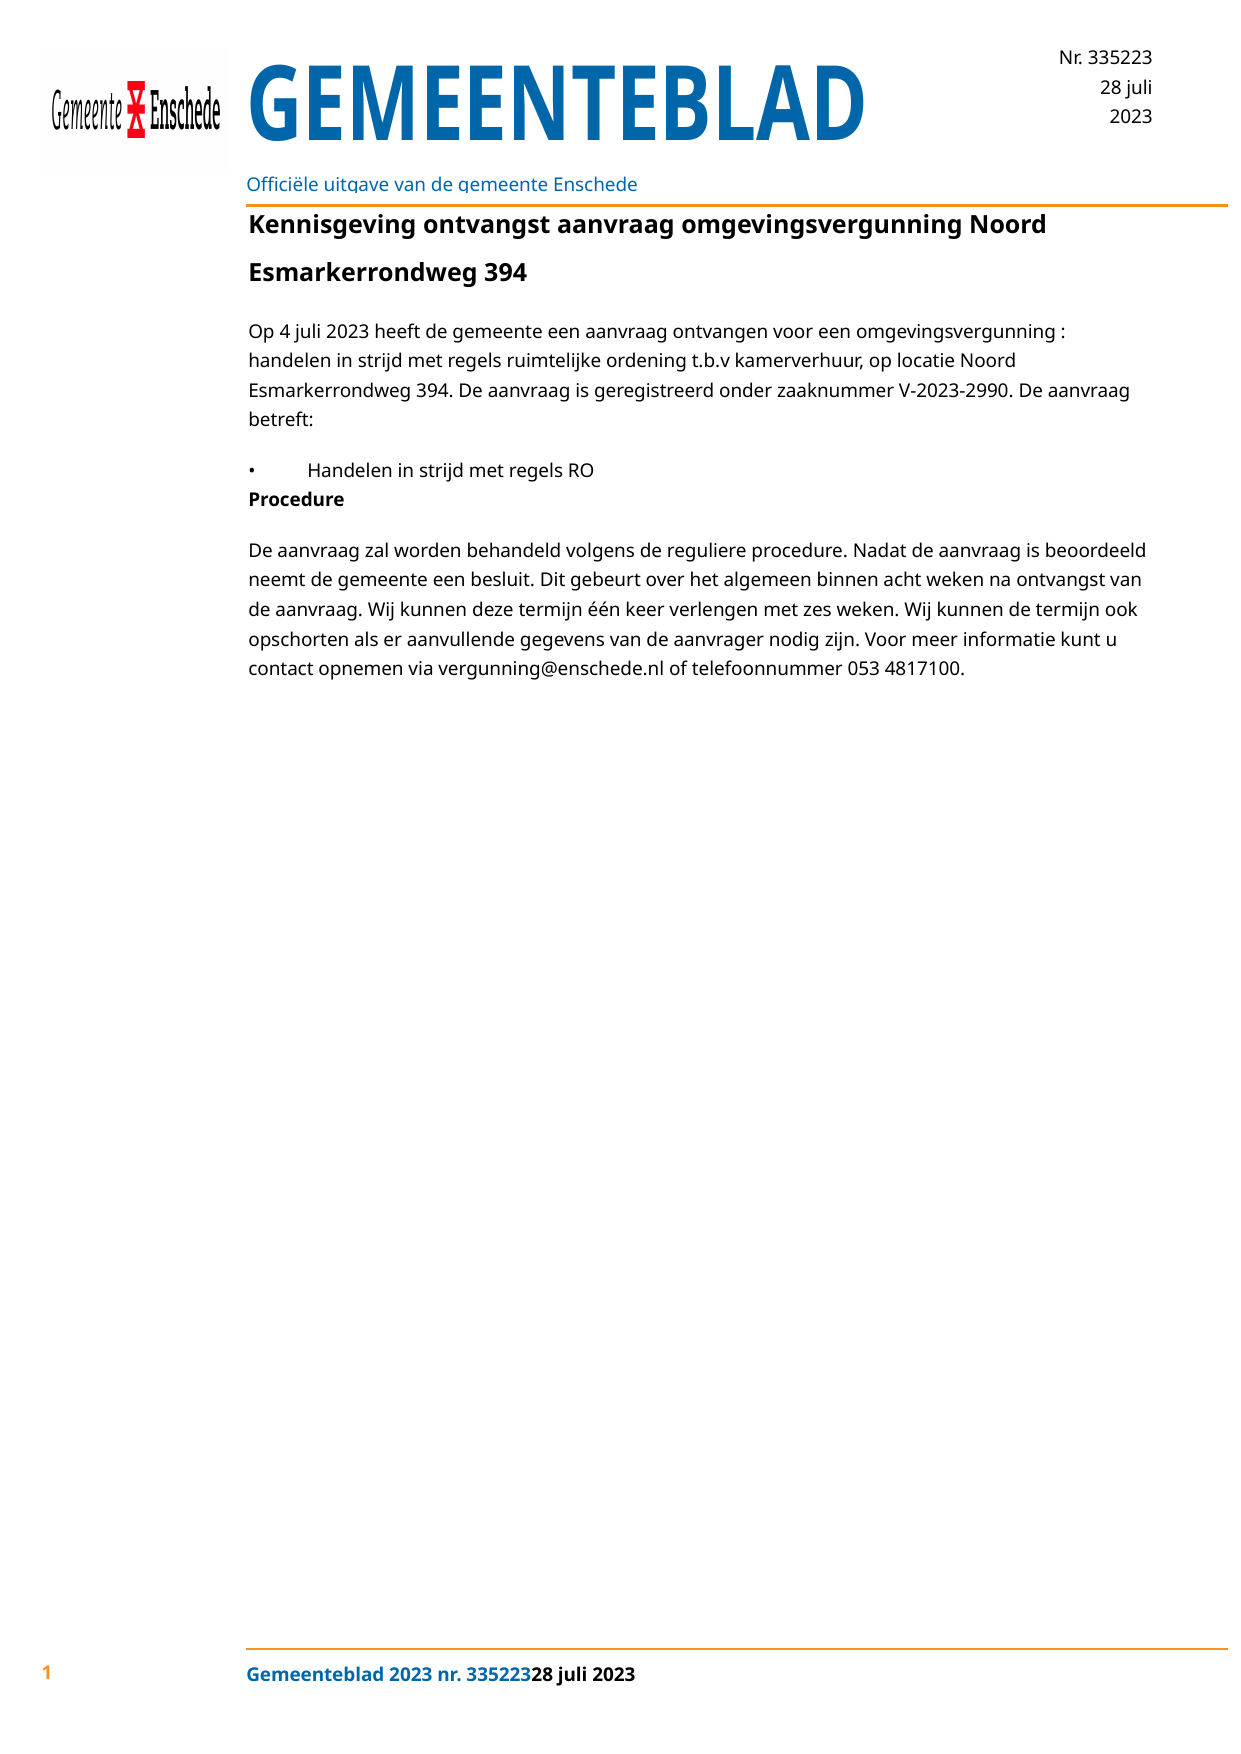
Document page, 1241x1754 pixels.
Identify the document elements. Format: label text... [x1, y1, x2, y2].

text Op 4 juli 2023 heeft de gemeente een aanvraag ontvangen voor een omgevingsvergunning : handelen in strijd met regels ruimtelijke ordening t.b.v kamerverhuur, op locatie Noord Esmarkerrondweg 394. De aanvraag is geregistreerd onder zaaknummer V-2023-2990. De aanvraag betreft: [248, 318, 1152, 432]
list Handelen in strijd met regels RO [248, 457, 1152, 483]
text De aanvraag zal worden behandeld volgens de reguliere procedure. Nadat de aanvraag is beoordeeld neemt de gemeente een besluit. Dit gebeurt over het algemeen binnen acht weken na ontvangst van de aanvraag. Wij kunnen deze termijn één keer verlengen met zes weken. Wij kunnen de termijn ook opschorten als er aanvullende gegevens van de aanvrager nodig zijn. Voor meer informatie kunt u contact opnemen via vergunning@enschede.nl of telefoonnummer 053 4817100. [248, 537, 1152, 681]
picture [41, 47, 231, 172]
text Kennisgeving ontvangst aanvraag omgevingsvergunning Noord Esmarkerrondweg 394 [248, 207, 1152, 288]
text Procedure [248, 487, 1152, 512]
